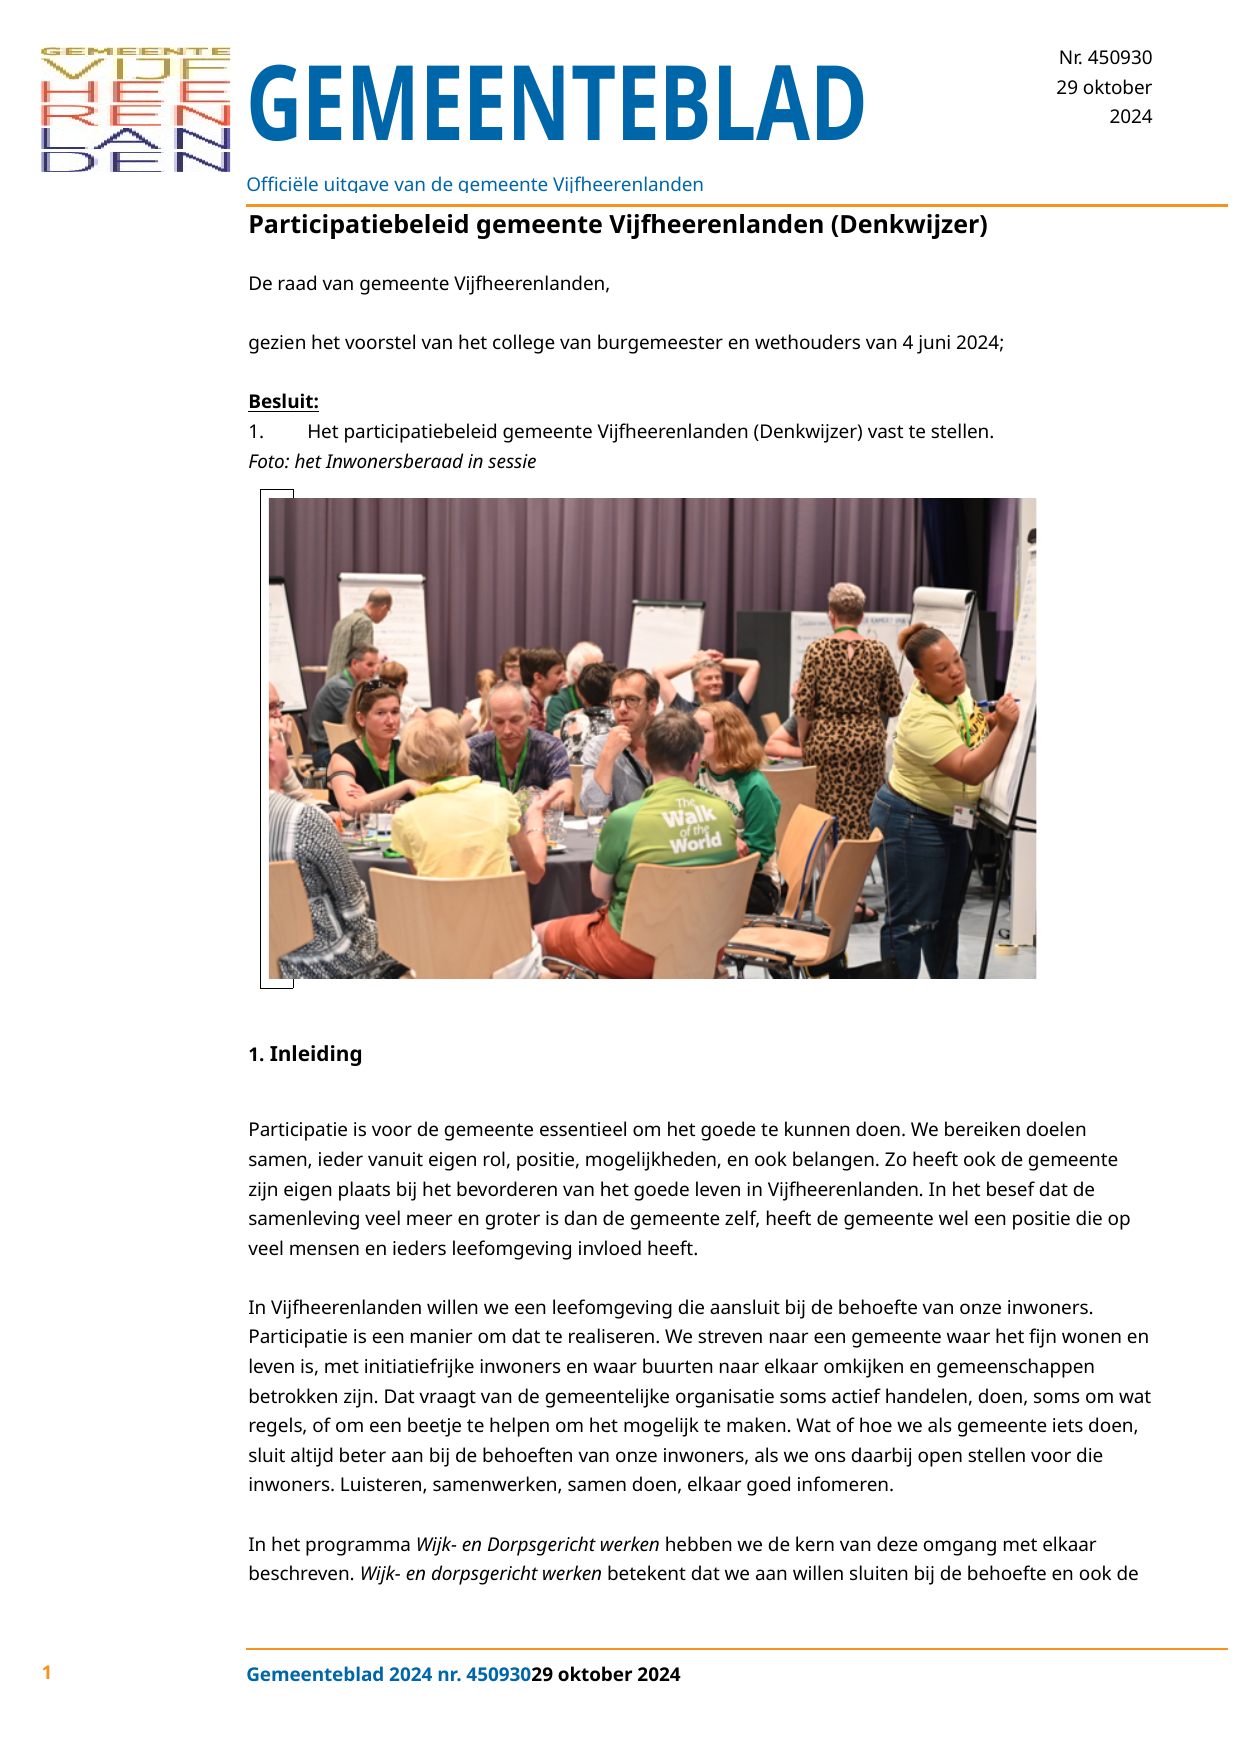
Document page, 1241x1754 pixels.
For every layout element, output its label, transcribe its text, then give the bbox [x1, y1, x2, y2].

list Het participatiebeleid gemeente Vijfheerenlanden (Denkwijzer) vast te stellen. [248, 418, 1152, 444]
text Foto: het Inwonersberaad in sessie [248, 448, 1152, 473]
text Besluit: [248, 389, 1152, 414]
text 1. Inleiding [248, 1039, 1152, 1067]
text In het programma Wijk- en Dorpsgericht werken hebben we de kern van deze omgang met elkaar beschreven. Wijk- en dorpsgericht werken betekent dat we aan willen sluiten bij de behoefte en ook de [248, 1531, 1152, 1586]
picture [268, 498, 1037, 979]
text Participatie is voor de gemeente essentieel om het goede te kunnen doen. We bereiken doelen samen, ieder vanuit eigen rol, positie, mogelijkheden, en ook belangen. Zo heeft ook de gemeente zijn eigen plaats bij het bevorderen van het goede leven in Vijfheerenlanden. In het besef dat de samenleving veel meer en groter is dan de gemeente zelf, heeft de gemeente wel een positie die op veel mensen en ieders leefomgeving invloed heeft. [248, 1117, 1152, 1261]
text In Vijfheerenlanden willen we een leefomgeving die aansluit bij de behoefte van onze inwoners. Participatie is een manier om dat te realiseren. We streven naar een gemeente waar het fijn wonen en leven is, met initiatiefrijke inwoners en waar buurten naar elkaar omkijken en gemeenschappen betrokken zijn. Dat vraagt van de gemeentelijke organisatie soms actief handelen, doen, soms om wat regels, of om een beetje te helpen om het mogelijk te maken. Wat of hoe we als gemeente iets doen, sluit altijd beter aan bij de behoeften van onze inwoners, als we ons daarbij open stellen voor die inwoners. Luisteren, samenwerken, samen doen, elkaar goed infomeren. [248, 1294, 1152, 1497]
text De raad van gemeente Vijfheerenlanden, [248, 270, 1152, 296]
text Participatiebeleid gemeente Vijfheerenlanden (Denkwijzer) [248, 207, 1152, 241]
picture [41, 47, 231, 172]
text gezien het voorstel van het college van burgemeester en wethouders van 4 juni 2024; [248, 329, 1152, 355]
